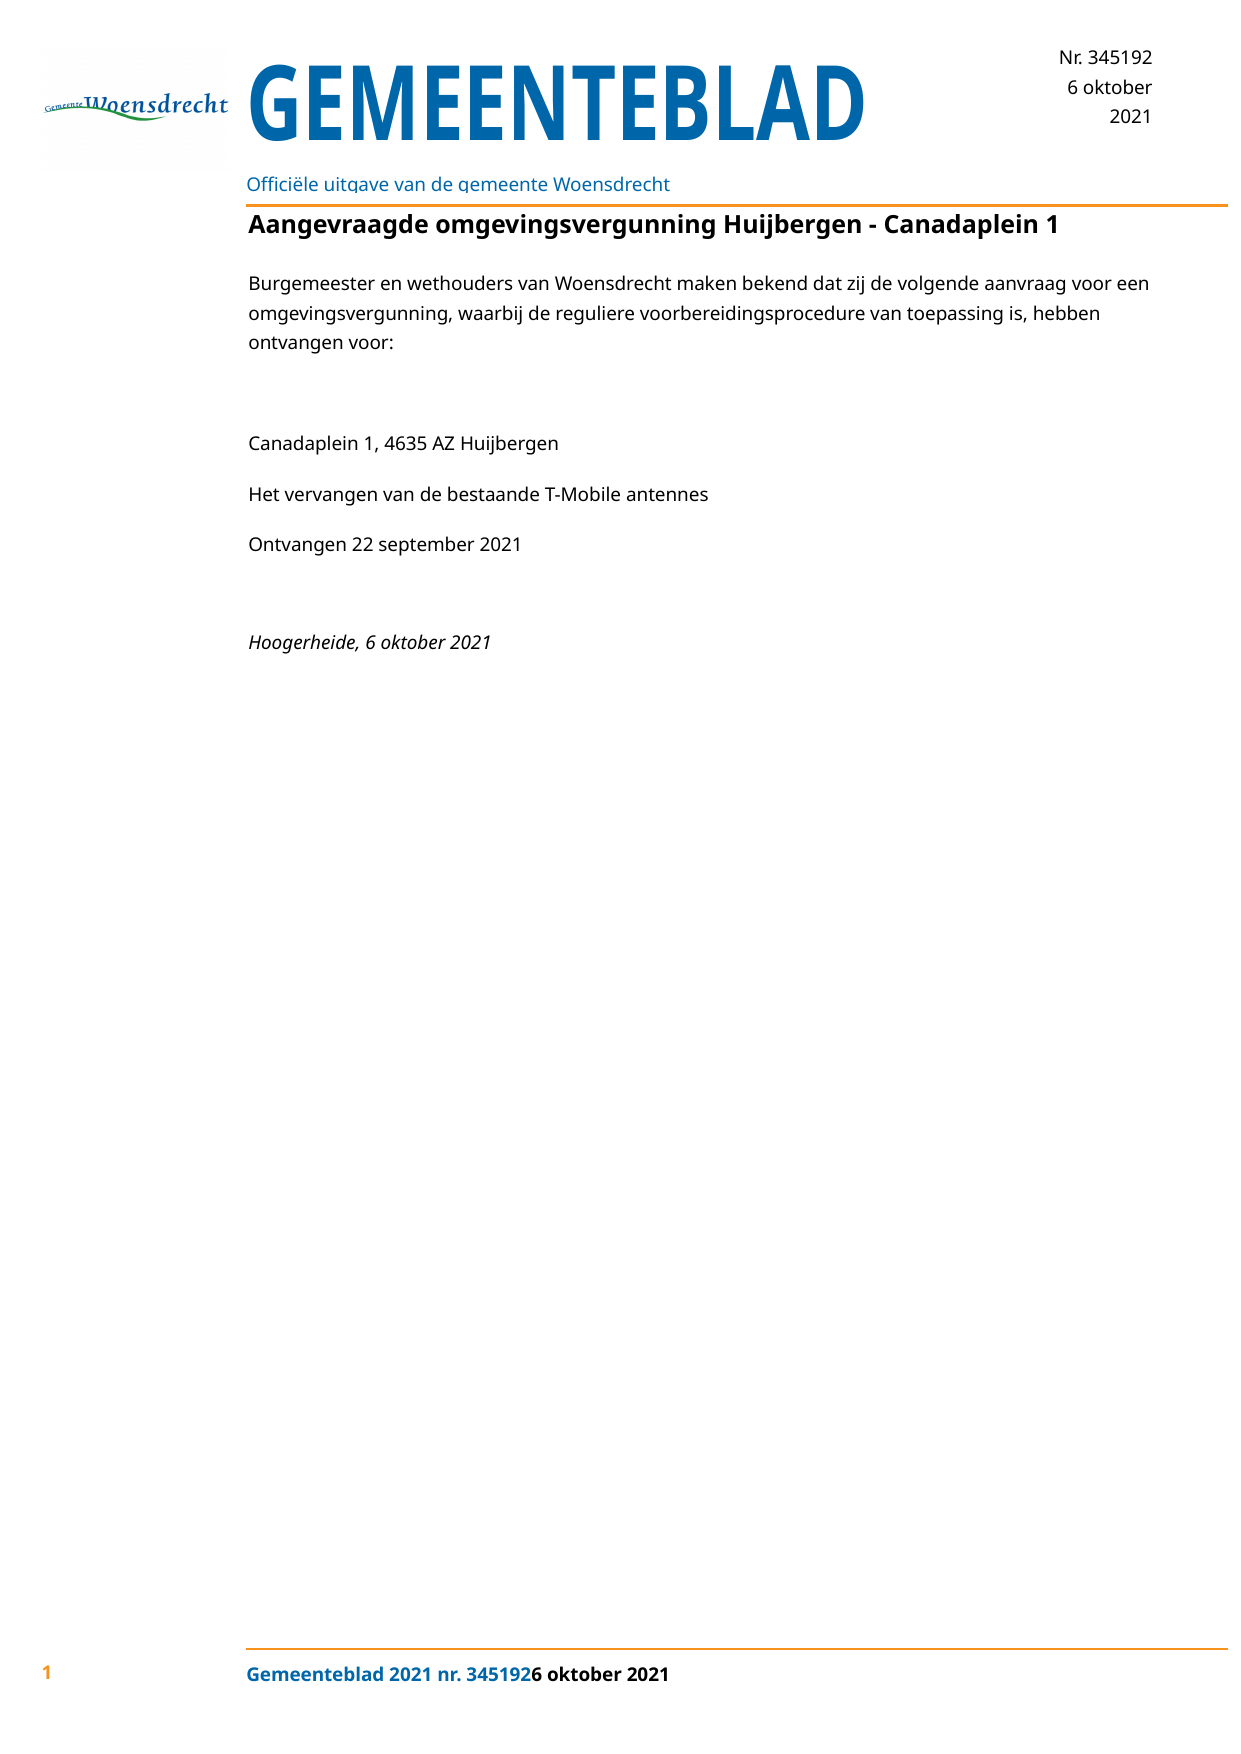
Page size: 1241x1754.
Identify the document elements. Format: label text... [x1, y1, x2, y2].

text Het vervangen van de bestaande T-Mobile antennes [248, 481, 1152, 506]
text Burgemeester en wethouders van Woensdrecht maken bekend dat zij de volgende aanvraag voor een omgevingsvergunning, waarbij de reguliere voorbereidingsprocedure van toepassing is, hebben ontvangen voor: [248, 270, 1152, 355]
text Aangevraagde omgevingsvergunning Huijbergen - Canadaplein 1 [248, 207, 1152, 241]
text Hoogerheide, 6 oktober 2021 [248, 629, 1152, 655]
picture [41, 47, 231, 172]
text Ontvangen 22 september 2021 [248, 531, 1152, 557]
text Canadaplein 1, 4635 AZ Huijbergen [248, 430, 1152, 456]
